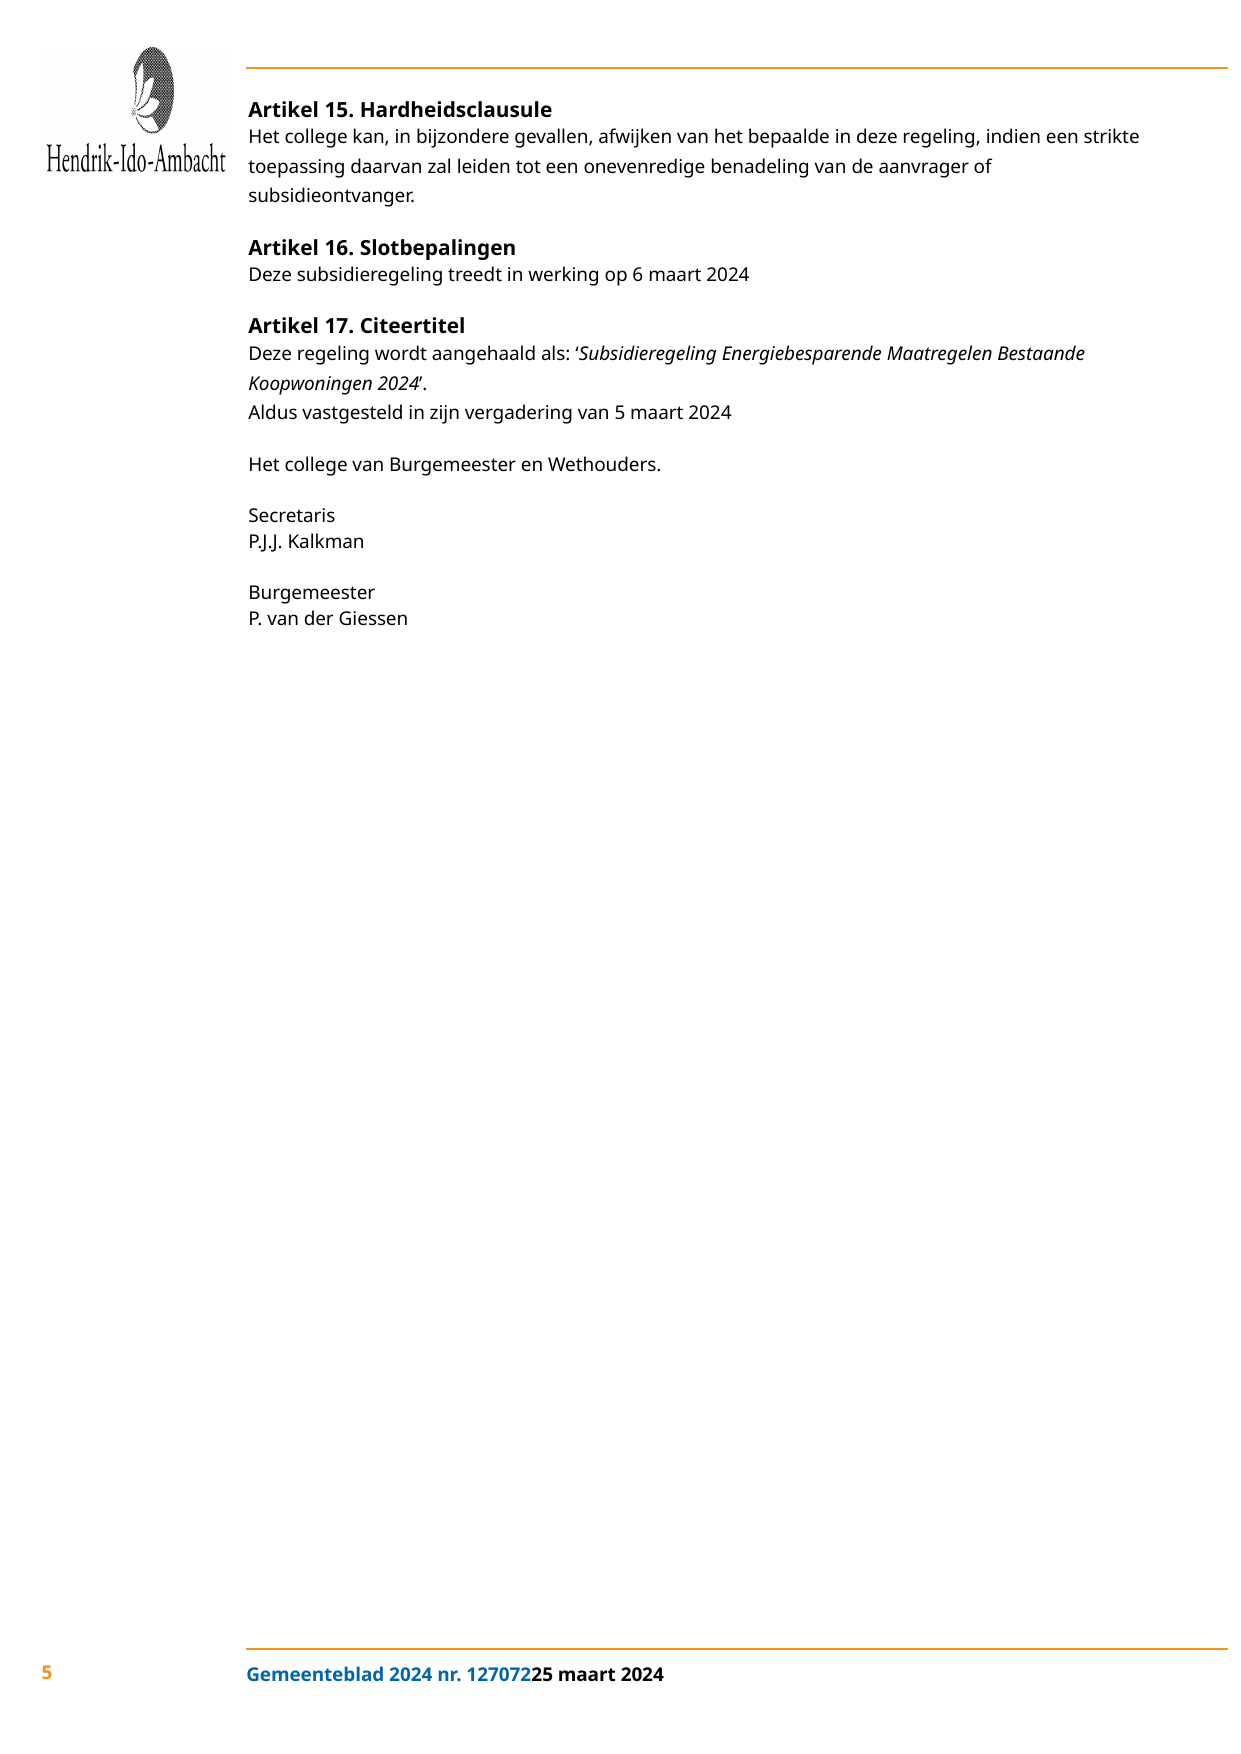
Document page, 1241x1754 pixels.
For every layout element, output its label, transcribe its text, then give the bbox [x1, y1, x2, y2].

text P. van der Giessen [248, 605, 1152, 631]
text Deze regeling wordt aangehaald als: ‘Subsidieregeling Energiebesparende Maatregelen Bestaande Koopwoningen 2024’. [248, 340, 1152, 395]
text Artikel 17. Citeertitel [248, 312, 1152, 340]
text Secretaris [248, 502, 1152, 528]
text Aldus vastgesteld in zijn vergadering van 5 maart 2024 [248, 399, 1152, 425]
text P.J.J. Kalkman [248, 528, 1152, 554]
text Artikel 15. Hardheidsclausule [248, 95, 1152, 123]
text Artikel 16. Slotbepalingen [248, 233, 1152, 261]
text Deze subsidieregeling treedt in werking op 6 maart 2024 [248, 261, 1152, 287]
text Het college van Burgemeester en Wethouders. [248, 451, 1152, 476]
picture [41, 47, 231, 172]
text Het college kan, in bijzondere gevallen, afwijken van het bepaalde in deze regeling, indien een strikte toepassing daarvan zal leiden tot een onevenredige benadeling van de aanvrager of subsidieontvanger. [248, 123, 1152, 208]
text Burgemeester [248, 579, 1152, 605]
